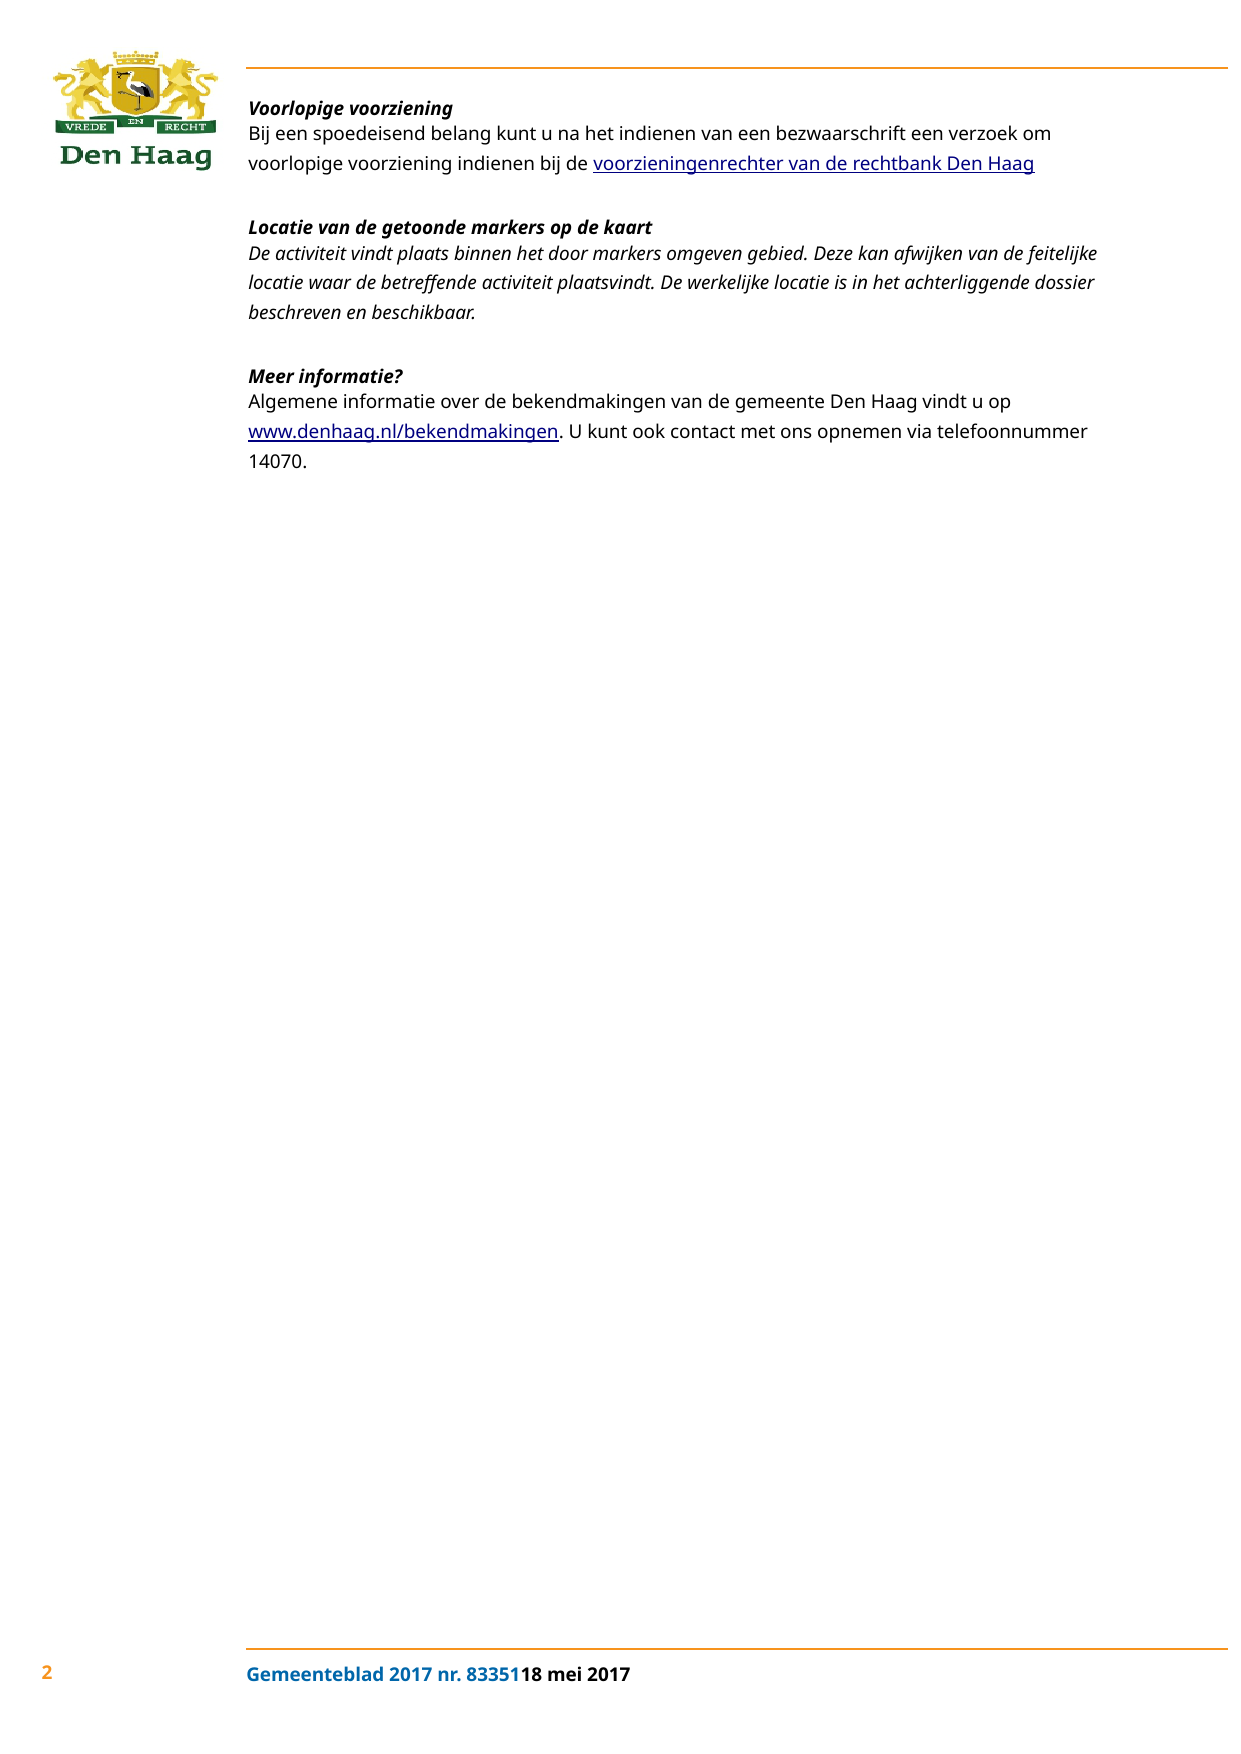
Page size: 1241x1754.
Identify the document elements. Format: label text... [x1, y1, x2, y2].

text Locatie van de getoonde markers op de kaart [248, 214, 1152, 240]
picture [41, 47, 231, 172]
text Algemene informatie over de bekendmakingen van de gemeente Den Haag vindt u op www.denhaag.nl/bekendmakingen. U kunt ook contact met ons opnemen via telefoonnummer 14070. [248, 389, 1152, 473]
text Bij een spoedeisend belang kunt u na het indienen van een bezwaarschrift een verzoek om voorlopige voorziening indienen bij de voorzieningenrechter van de rechtbank Den Haag [248, 121, 1152, 176]
text De activiteit vindt plaats binnen het door markers omgeven gebied. Deze kan afwijken van de feitelijke locatie waar de betreffende activiteit plaatsvindt. De werkelijke locatie is in het achterliggende dossier beschreven en beschikbaar. [248, 240, 1152, 325]
text Meer informatie? [248, 363, 1152, 389]
text Voorlopige voorziening [248, 95, 1152, 121]
